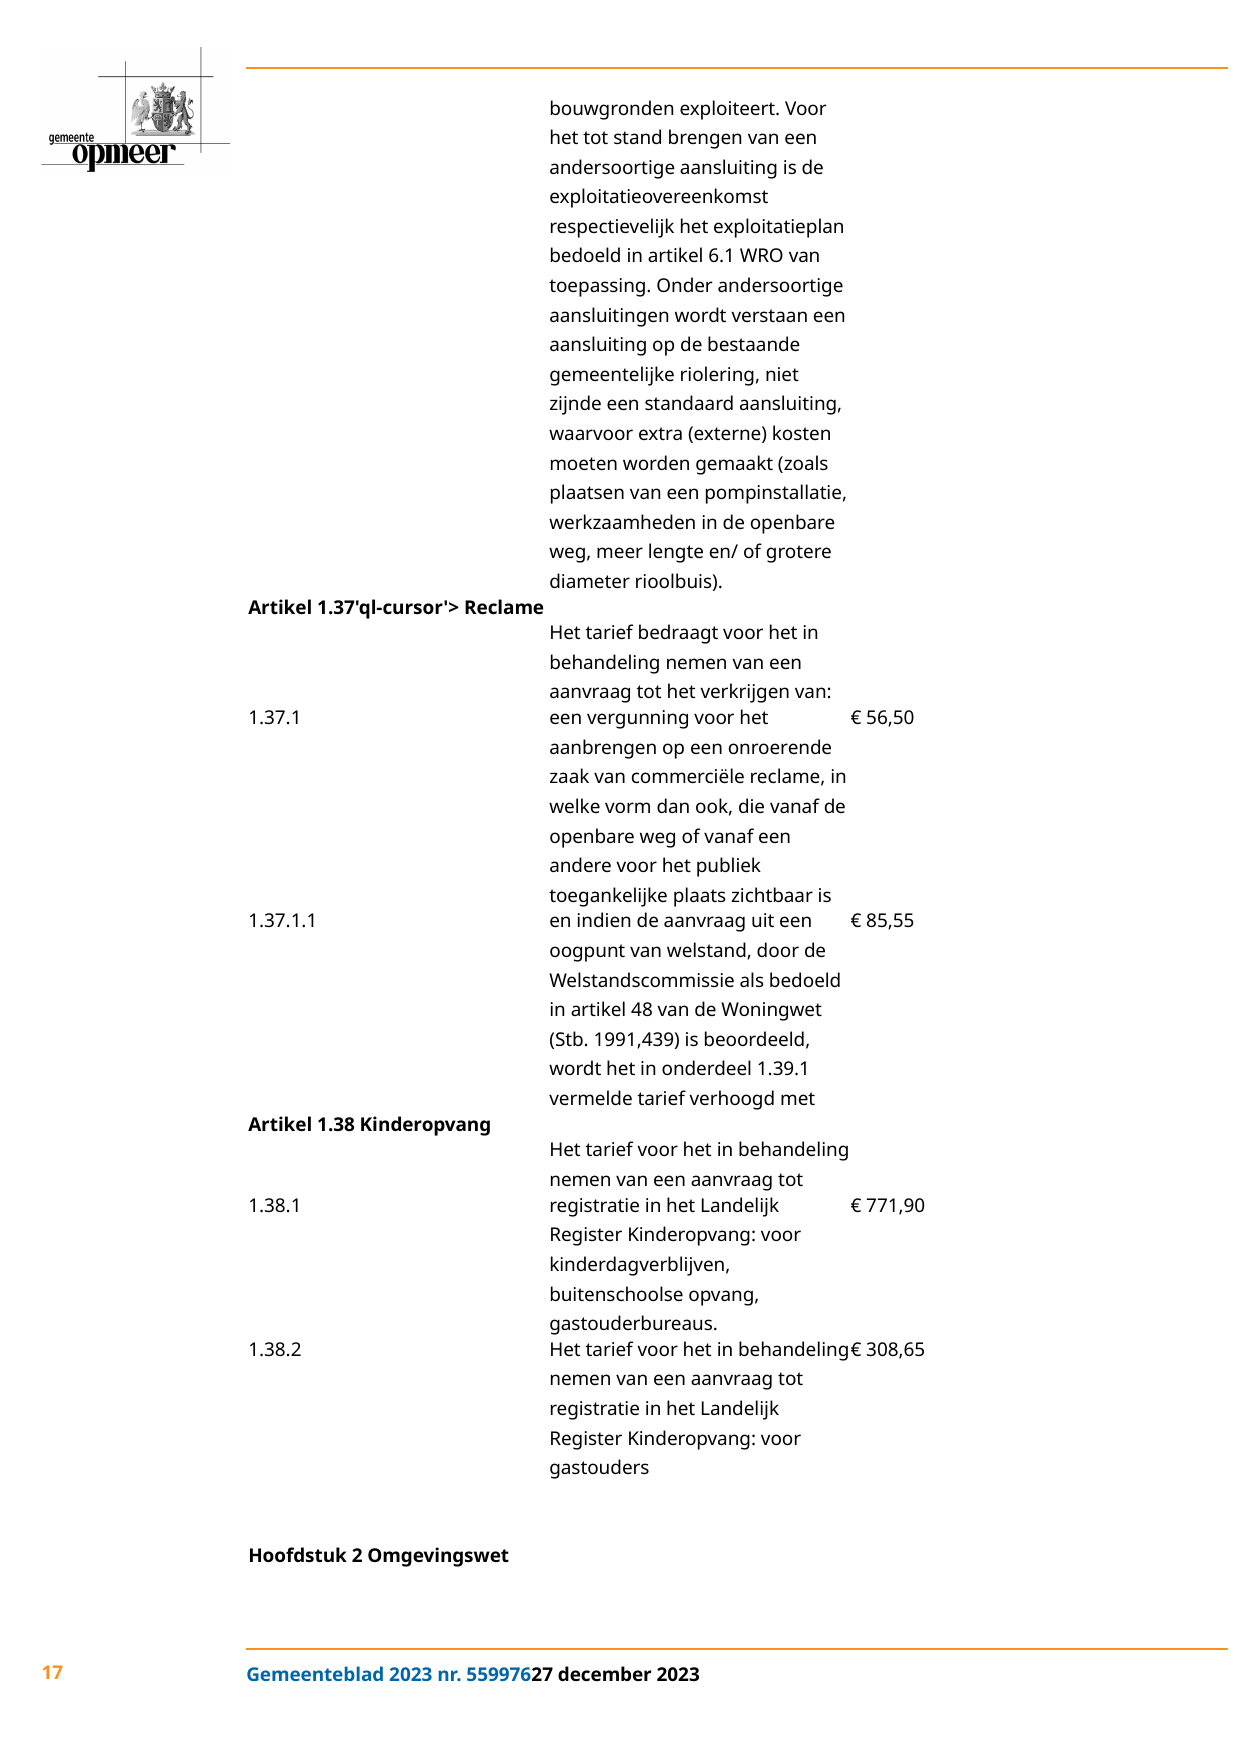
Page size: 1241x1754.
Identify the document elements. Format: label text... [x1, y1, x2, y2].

table_cell Artikel 1.37'ql-cursor'> Reclame [248, 594, 1152, 619]
text Hoofdstuk 2 Omgevingswet [248, 1542, 1152, 1568]
table_cell 1.37.1 [248, 705, 549, 908]
table_cell 1.38.1 [248, 1192, 549, 1336]
table_cell Het tarief voor het in behandeling nemen van een aanvraag tot registratie in het Landelijk Register Kinderopvang: voor gastouders [549, 1336, 850, 1480]
table_cell [248, 1137, 549, 1192]
table_cell € 56,50 [850, 705, 1152, 908]
table_cell registratie in het Landelijk Register Kinderopvang: voor kinderdagverblijven, buitenschoolse opvang, gastouderbureaus. [549, 1192, 850, 1336]
table_cell Het tarief bedraagt voor het in behandeling nemen van een aanvraag tot het verkrijgen van: [549, 620, 850, 704]
table_cell een vergunning voor het aanbrengen op een onroerende zaak van commerciële reclame, in welke vorm dan ook, die vanaf de openbare weg of vanaf een andere voor het publiek toegankelijke plaats zichtbaar is [549, 705, 850, 908]
table_cell bouwgronden exploiteert. Voor het tot stand brengen van een andersoortige aansluiting is de exploitatieovereenkomst respectievelijk het exploitatieplan bedoeld in artikel 6.1 WRO van toepassing. Onder andersoortige aansluitingen wordt verstaan een aansluiting op de bestaande gemeentelijke riolering, niet zijnde een standaard aansluiting, waarvoor extra (externe) kosten moeten worden gemaakt (zoals plaatsen van een pompinstallatie, werkzaamheden in de openbare weg, meer lengte en/ of grotere diameter rioolbuis). [549, 95, 850, 594]
table_cell € 308,65 [850, 1336, 1152, 1480]
table_cell 1.37.1.1 [248, 908, 549, 1111]
table_cell Het tarief voor het in behandeling nemen van een aanvraag tot [549, 1137, 850, 1192]
table_cell € 771,90 [850, 1192, 1152, 1336]
table_cell [248, 95, 549, 594]
table_cell [248, 620, 549, 704]
table_cell [850, 620, 1152, 704]
table_cell [850, 95, 1152, 594]
table_cell 1.38.2 [248, 1336, 549, 1480]
table_cell € 85,55 [850, 908, 1152, 1111]
picture [41, 47, 231, 172]
table_cell en indien de aanvraag uit een oogpunt van welstand, door de Welstandscommissie als bedoeld in artikel 48 van de Woningwet (Stb. 1991,439) is beoordeeld, wordt het in onderdeel 1.39.1 vermelde tarief verhoogd met [549, 908, 850, 1111]
table_cell [850, 1137, 1152, 1192]
table_cell Artikel 1.38 Kinderopvang [248, 1111, 1152, 1137]
